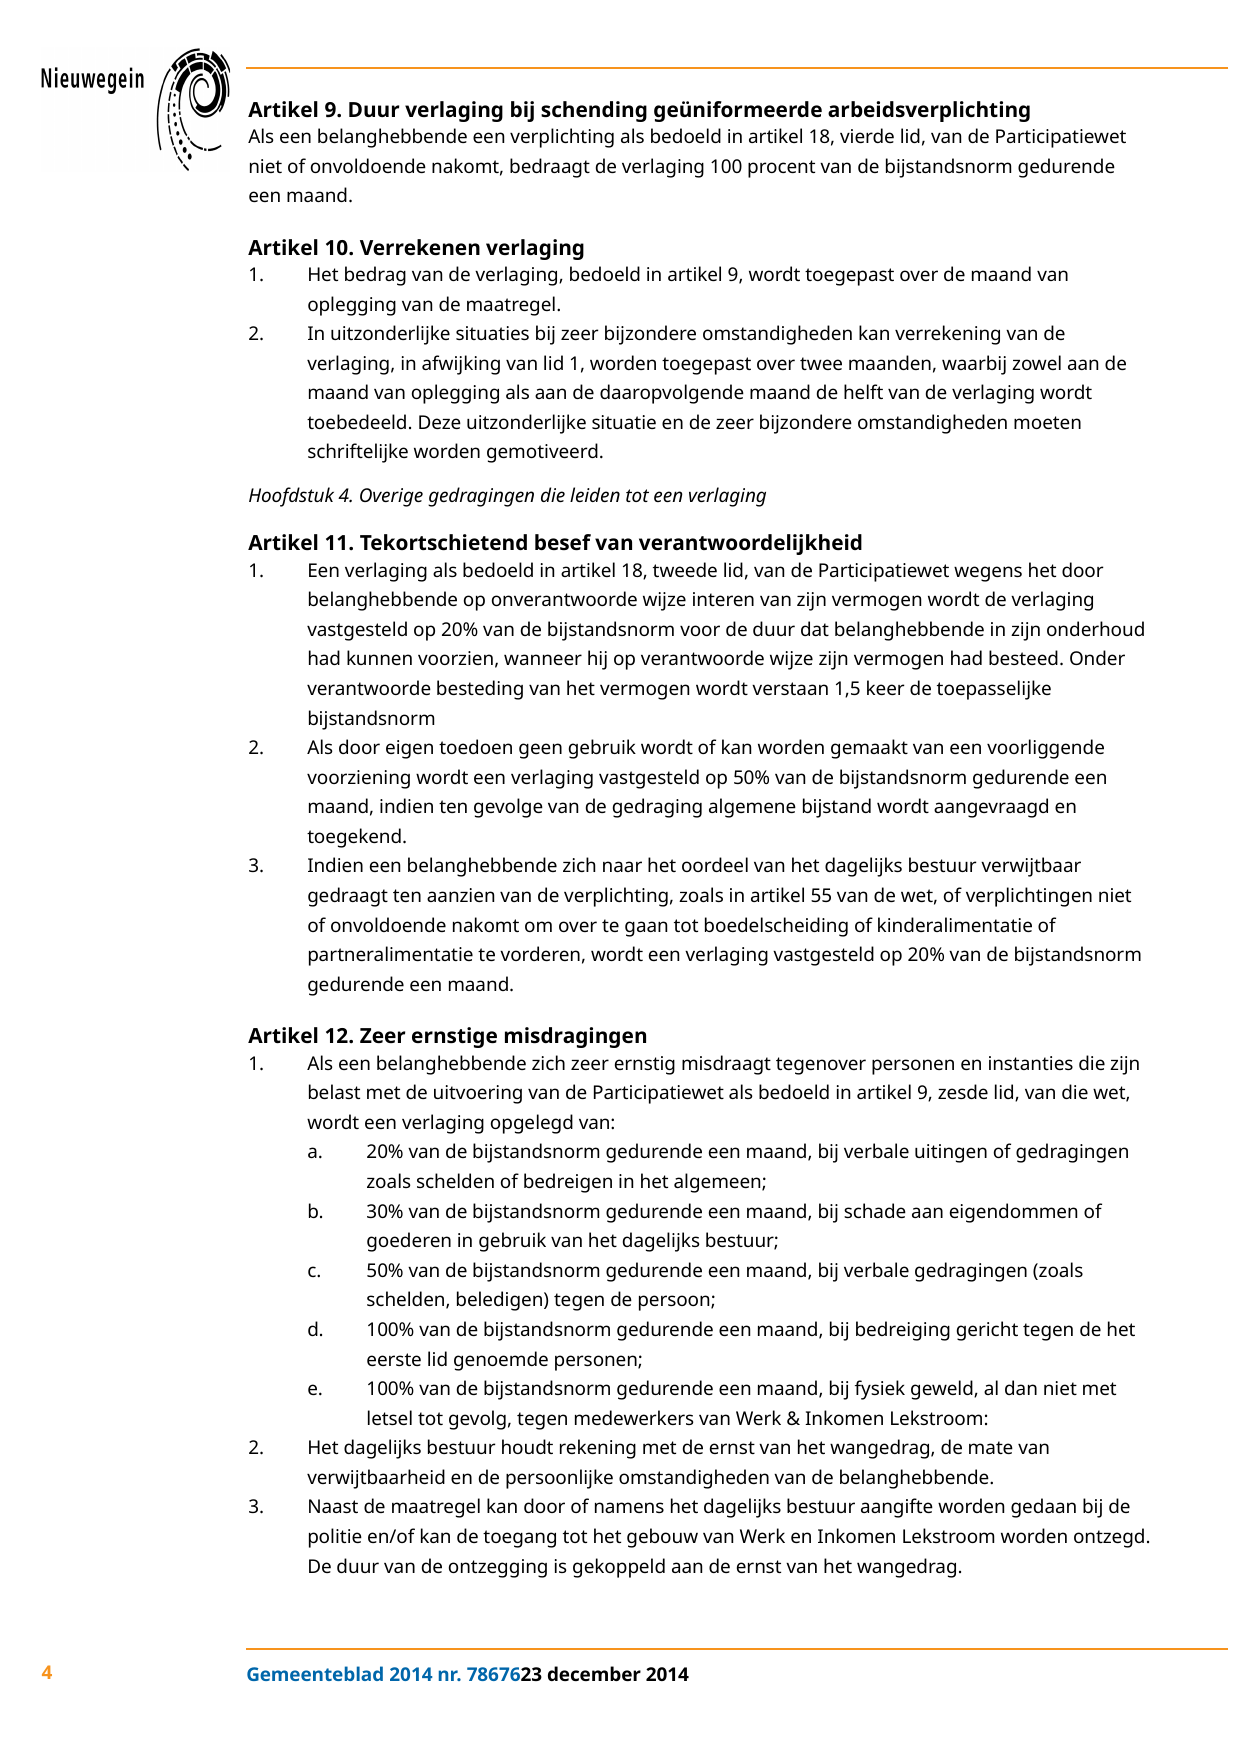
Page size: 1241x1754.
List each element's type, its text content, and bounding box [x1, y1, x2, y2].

text Artikel 12. Zeer ernstige misdragingen [248, 1021, 1152, 1050]
list 100% van de bijstandsnorm gedurende een maand, bij bedreiging gericht tegen de het eerste lid genoemde personen; [307, 1316, 1152, 1371]
text Artikel 10. Verrekenen verlaging [248, 233, 1152, 261]
text Als een belanghebbende een verplichting als bedoeld in artikel 18, vierde lid, van de Participatiewet niet of onvoldoende nakomt, bedraagt de verlaging 100 procent van de bijstandsnorm gedurende een maand. [248, 123, 1152, 208]
text Hoofdstuk 4. Overige gedragingen die leiden tot een verlaging [248, 482, 1152, 508]
list 20% van de bijstandsnorm gedurende een maand, bij verbale uitingen of gedragingen zoals schelden of bedreigen in het algemeen; [307, 1139, 1152, 1194]
picture [41, 47, 231, 172]
list Naast de maatregel kan door of namens het dagelijks bestuur aangifte worden gedaan bij de politie en/of kan de toegang tot het gebouw van Werk en Inkomen Lekstroom worden ontzegd. De duur van de ontzegging is gekoppeld aan de ernst van het wangedrag. [248, 1494, 1152, 1578]
list Als door eigen toedoen geen gebruik wordt of kan worden gemaakt van een voorliggende voorziening wordt een verlaging vastgesteld op 50% van de bijstandsnorm gedurende een maand, indien ten gevolge van de gedraging algemene bijstand wordt aangevraagd en toegekend. [248, 734, 1152, 849]
list 30% van de bijstandsnorm gedurende een maand, bij schade aan eigendommen of goederen in gebruik van het dagelijks bestuur; [307, 1198, 1152, 1253]
text Artikel 11. Tekortschietend besef van verantwoordelijkheid [248, 528, 1152, 557]
list 50% van de bijstandsnorm gedurende een maand, bij verbale gedragingen (zoals schelden, beledigen) tegen de persoon; [307, 1257, 1152, 1312]
list In uitzonderlijke situaties bij zeer bijzondere omstandigheden kan verrekening van de verlaging, in afwijking van lid 1, worden toegepast over twee maanden, waarbij zowel aan de maand van oplegging als aan de daaropvolgende maand de helft van de verlaging wordt toebedeeld. Deze uitzonderlijke situatie en de zeer bijzondere omstandigheden moeten schriftelijke worden gemotiveerd. [248, 320, 1152, 464]
text Artikel 9. Duur verlaging bij schending geüniformeerde arbeidsverplichting [248, 95, 1152, 123]
list Als een belanghebbende zich zeer ernstig misdraagt tegenover personen en instanties die zijn belast met de uitvoering van de Participatiewet als bedoeld in artikel 9, zesde lid, van die wet, wordt een verlaging opgelegd van: [248, 1050, 1152, 1135]
list Indien een belanghebbende zich naar het oordeel van het dagelijks bestuur verwijtbaar gedraagt ten aanzien van de verplichting, zoals in artikel 55 van de wet, of verplichtingen niet of onvoldoende nakomt om over te gaan tot boedelscheiding of kinderalimentatie of partneralimentatie te vorderen, wordt een verlaging vastgesteld op 20% van de bijstandsnorm gedurende een maand. [248, 853, 1152, 997]
list Het bedrag van de verlaging, bedoeld in artikel 9, wordt toegepast over de maand van oplegging van de maatregel. [248, 261, 1152, 317]
list Het dagelijks bestuur houdt rekening met de ernst van het wangedrag, de mate van verwijtbaarheid en de persoonlijke omstandigheden van de belanghebbende. [248, 1434, 1152, 1490]
list 100% van de bijstandsnorm gedurende een maand, bij fysiek geweld, al dan niet met letsel tot gevolg, tegen medewerkers van Werk & Inkomen Lekstroom: [307, 1375, 1152, 1431]
list Een verlaging als bedoeld in artikel 18, tweede lid, van de Participatiewet wegens het door belanghebbende op onverantwoorde wijze interen van zijn vermogen wordt de verlaging vastgesteld op 20% van de bijstandsnorm voor de duur dat belanghebbende in zijn onderhoud had kunnen voorzien, wanneer hij op verantwoorde wijze zijn vermogen had besteed. Onder verantwoorde besteding van het vermogen wordt verstaan 1,5 keer de toepasselijke bijstandsnorm [248, 557, 1152, 731]
